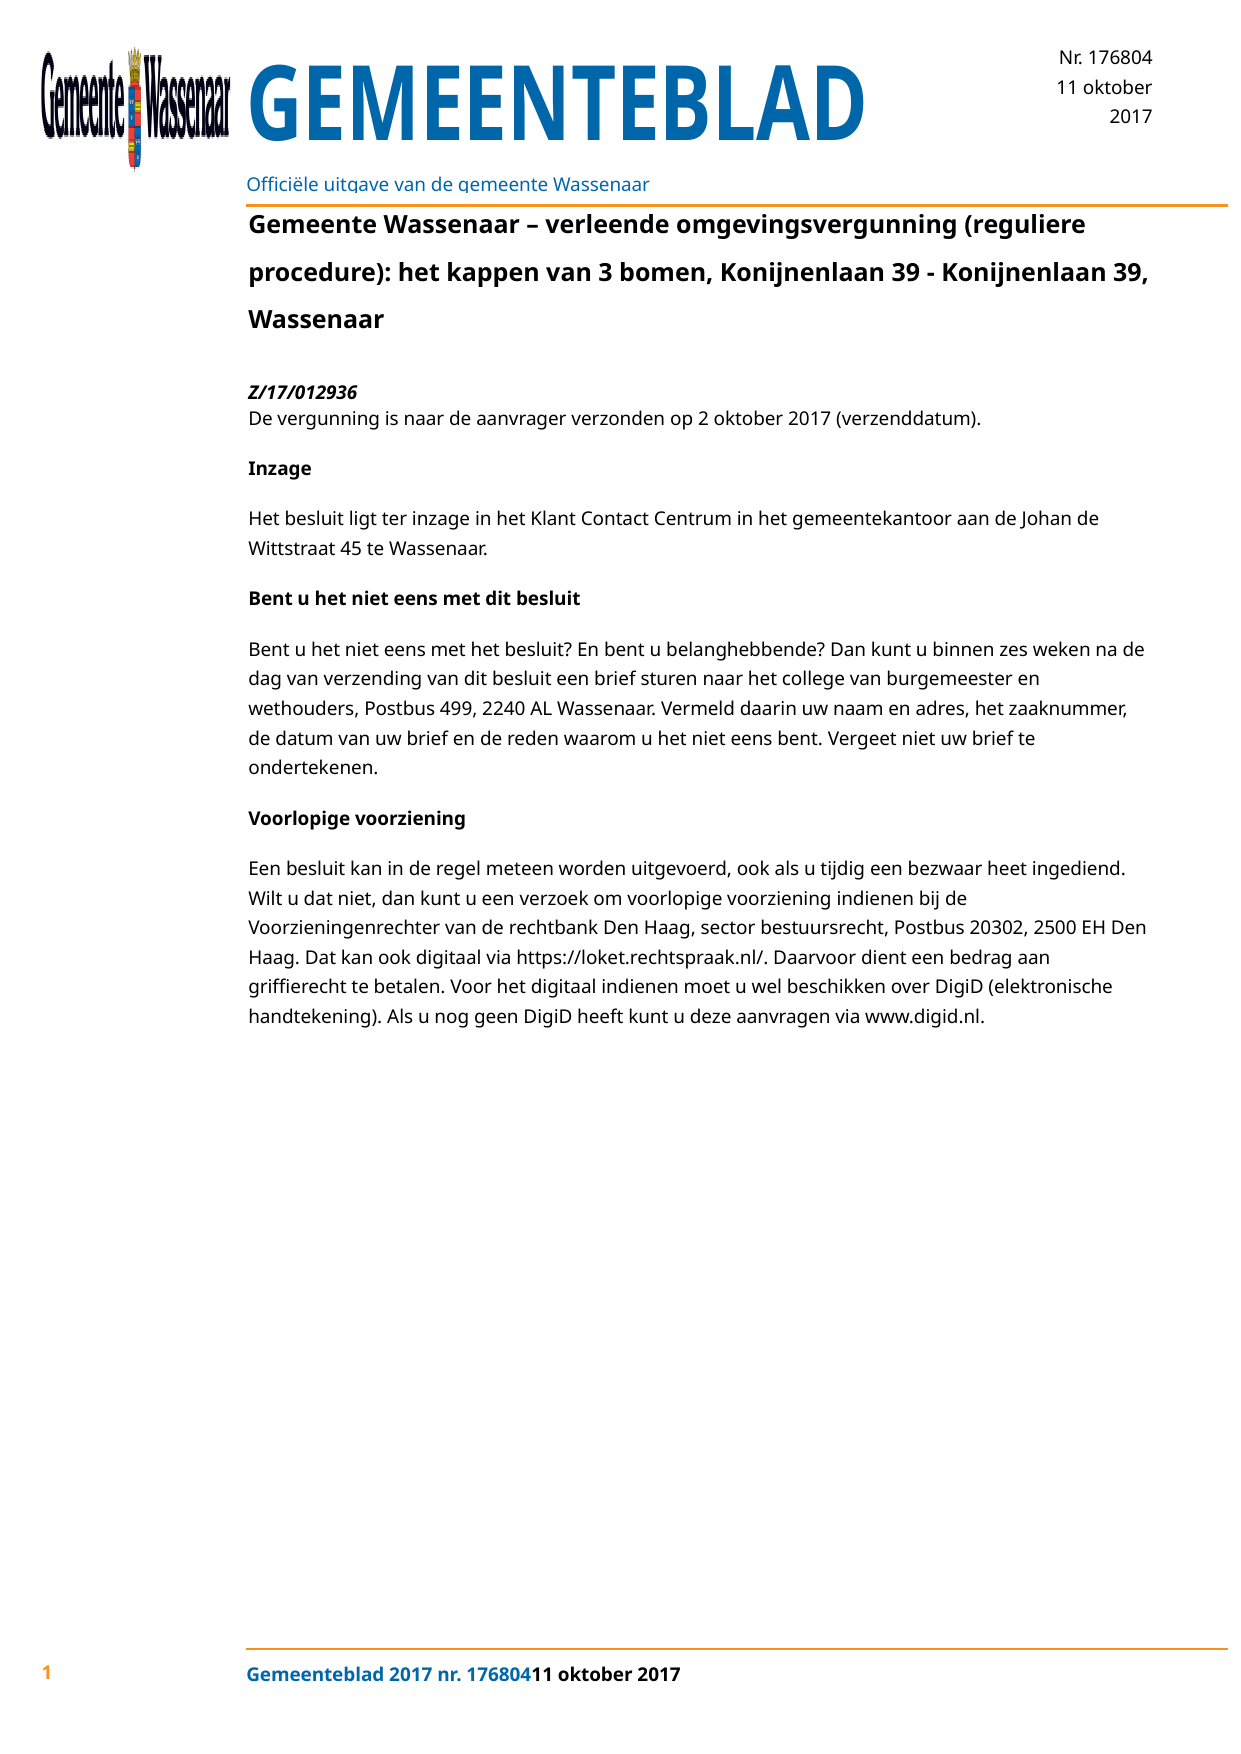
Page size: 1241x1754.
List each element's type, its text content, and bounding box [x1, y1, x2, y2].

text Z/17/012936 [248, 379, 1152, 405]
text Voorlopige voorziening [248, 805, 1152, 831]
text Een besluit kan in de regel meteen worden uitgevoerd, ook als u tijdig een bezwaar heet ingediend. Wilt u dat niet, dan kunt u een verzoek om voorlopige voorziening indienen bij de Voorzieningenrechter van de rechtbank Den Haag, sector bestuursrecht, Postbus 20302, 2500 EH Den Haag. Dat kan ook digitaal via https://loket.rechtspraak.nl/. Daarvoor dient een bedrag aan griffierecht te betalen. Voor het digitaal indienen moet u wel beschikken over DigiD (elektronische handtekening). Als u nog geen DigiD heeft kunt u deze aanvragen via www.digid.nl. [248, 855, 1152, 1029]
text Inzage [248, 455, 1152, 481]
text Het besluit ligt ter inzage in het Klant Contact Centrum in het gemeentekantoor aan de Johan de Wittstraat 45 te Wassenaar. [248, 506, 1152, 561]
text Bent u het niet eens met het besluit? En bent u belanghebbende? Dan kunt u binnen zes weken na de dag van verzending van dit besluit een brief sturen naar het college van burgemeester en wethouders, Postbus 499, 2240 AL Wassenaar. Vermeld daarin uw naam en adres, het zaaknummer, de datum van uw brief en de reden waarom u het niet eens bent. Vergeet niet uw brief te ondertekenen. [248, 636, 1152, 780]
text Gemeente Wassenaar – verleende omgevingsvergunning (reguliere procedure): het kappen van 3 bomen, Konijnenlaan 39 - Konijnenlaan 39, Wassenaar [248, 207, 1152, 336]
picture [41, 47, 231, 172]
text Bent u het niet eens met dit besluit [248, 586, 1152, 611]
text De vergunning is naar de aanvrager verzonden op 2 oktober 2017 (verzenddatum). [248, 405, 1152, 431]
